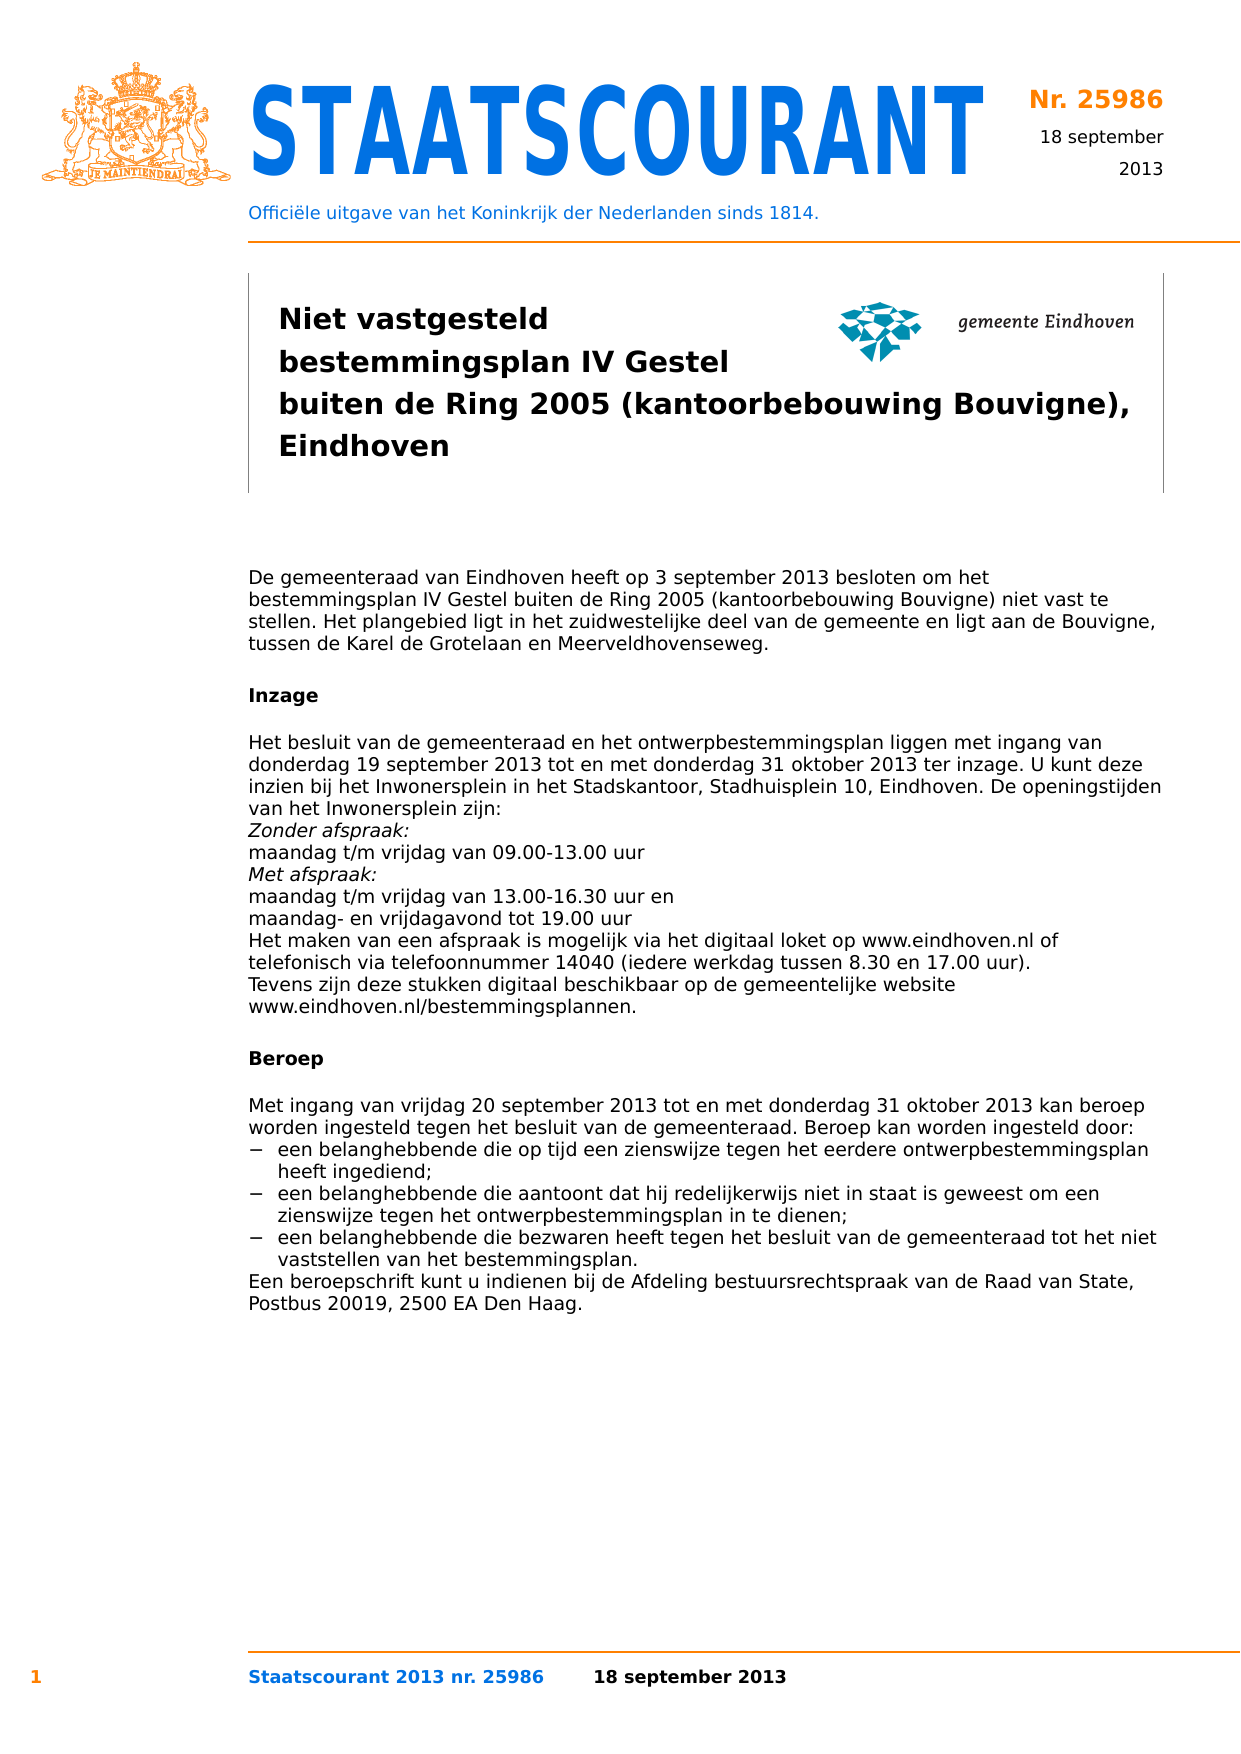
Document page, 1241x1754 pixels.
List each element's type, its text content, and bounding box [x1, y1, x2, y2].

text Het maken van een afspraak is mogelijk via het digitaal loket op www.eindhoven.nl of telefonisch via telefoonnummer 14040 (iedere werkdag tussen 8.30 en 17.00 uur). [248, 930, 1163, 974]
text − een belanghebbende die bezwaren heeft tegen het besluit van de gemeenteraad tot het niet vaststellen van het bestemmingsplan. [248, 1227, 1163, 1271]
picture [838, 302, 1134, 362]
text Met afspraak: [248, 864, 1163, 886]
text De gemeenteraad van Eindhoven heeft op 3 september 2013 besloten om het bestemmingsplan IV Gestel buiten de Ring 2005 (kantoorbebouwing Bouvigne) niet vast te stellen. Het plangebied ligt in het zuidwestelijke deel van de gemeente en ligt aan de Bouvigne, tussen de Karel de Grotelaan en Meerveldhovenseweg. [248, 567, 1163, 655]
text maandag- en vrijdagavond tot 19.00 uur [248, 908, 1163, 930]
text Met ingang van vrijdag 20 september 2013 tot en met donderdag 31 oktober 2013 kan beroep worden ingesteld tegen het besluit van de gemeenteraad. Beroep kan worden ingesteld door: [248, 1095, 1163, 1139]
picture [887, 313, 904, 330]
text Een beroepschrift kunt u indienen bij de Afdeling bestuursrechtspraak van de Raad van State, Postbus 20019, 2500 EA Den Haag. [248, 1271, 1163, 1314]
text Het besluit van de gemeenteraad en het ontwerpbestemmingsplan liggen met ingang van donderdag 19 september 2013 tot en met donderdag 31 oktober 2013 ter inzage. U kunt deze inzien bij het Inwonersplein in het Stadskantoor, Stadhuisplein 10, Eindhoven. De openingstijden van het Inwonersplein zijn: [248, 732, 1163, 820]
table_header [25, 62, 248, 241]
text maandag t/m vrijdag van 09.00-13.00 uur [248, 842, 1163, 864]
picture [41, 62, 231, 186]
table_cell Officiële uitgave van het Koninkrijk der Nederlanden sinds 1814. [248, 203, 1240, 241]
text − een belanghebbende die aantoont dat hij redelijkerwijs niet in staat is geweest om een zienswijze tegen het ontwerpbestemmingsplan in te dienen; [248, 1183, 1163, 1227]
table_header Nr. 25986 [998, 62, 1240, 121]
text Zonder afspraak: [248, 820, 1163, 842]
text maandag t/m vrijdag van 13.00-16.30 uur en [248, 886, 1163, 908]
picture [838, 302, 877, 326]
subtitle Beroep [248, 1048, 1163, 1070]
table_cell 2013 [998, 153, 1240, 203]
subtitle Inzage [248, 685, 1163, 707]
table_header STAATSCOURANT [248, 62, 998, 203]
table_cell 18 september [998, 121, 1240, 153]
picture [873, 340, 881, 362]
text Tevens zijn deze stukken digitaal beschikbaar op de gemeentelijke website www.eindhoven.nl/bestemmingsplannen. [248, 974, 1163, 1018]
text − een belanghebbende die op tijd een zienswijze tegen het eerdere ontwerpbestemmingsplan heeft ingediend; [248, 1139, 1163, 1183]
subtitle Niet vastgesteld bestemmingsplan IV Gestel buiten de Ring 2005 (kantoorbebouwing Bouvigne), Eindhoven [249, 273, 1163, 493]
